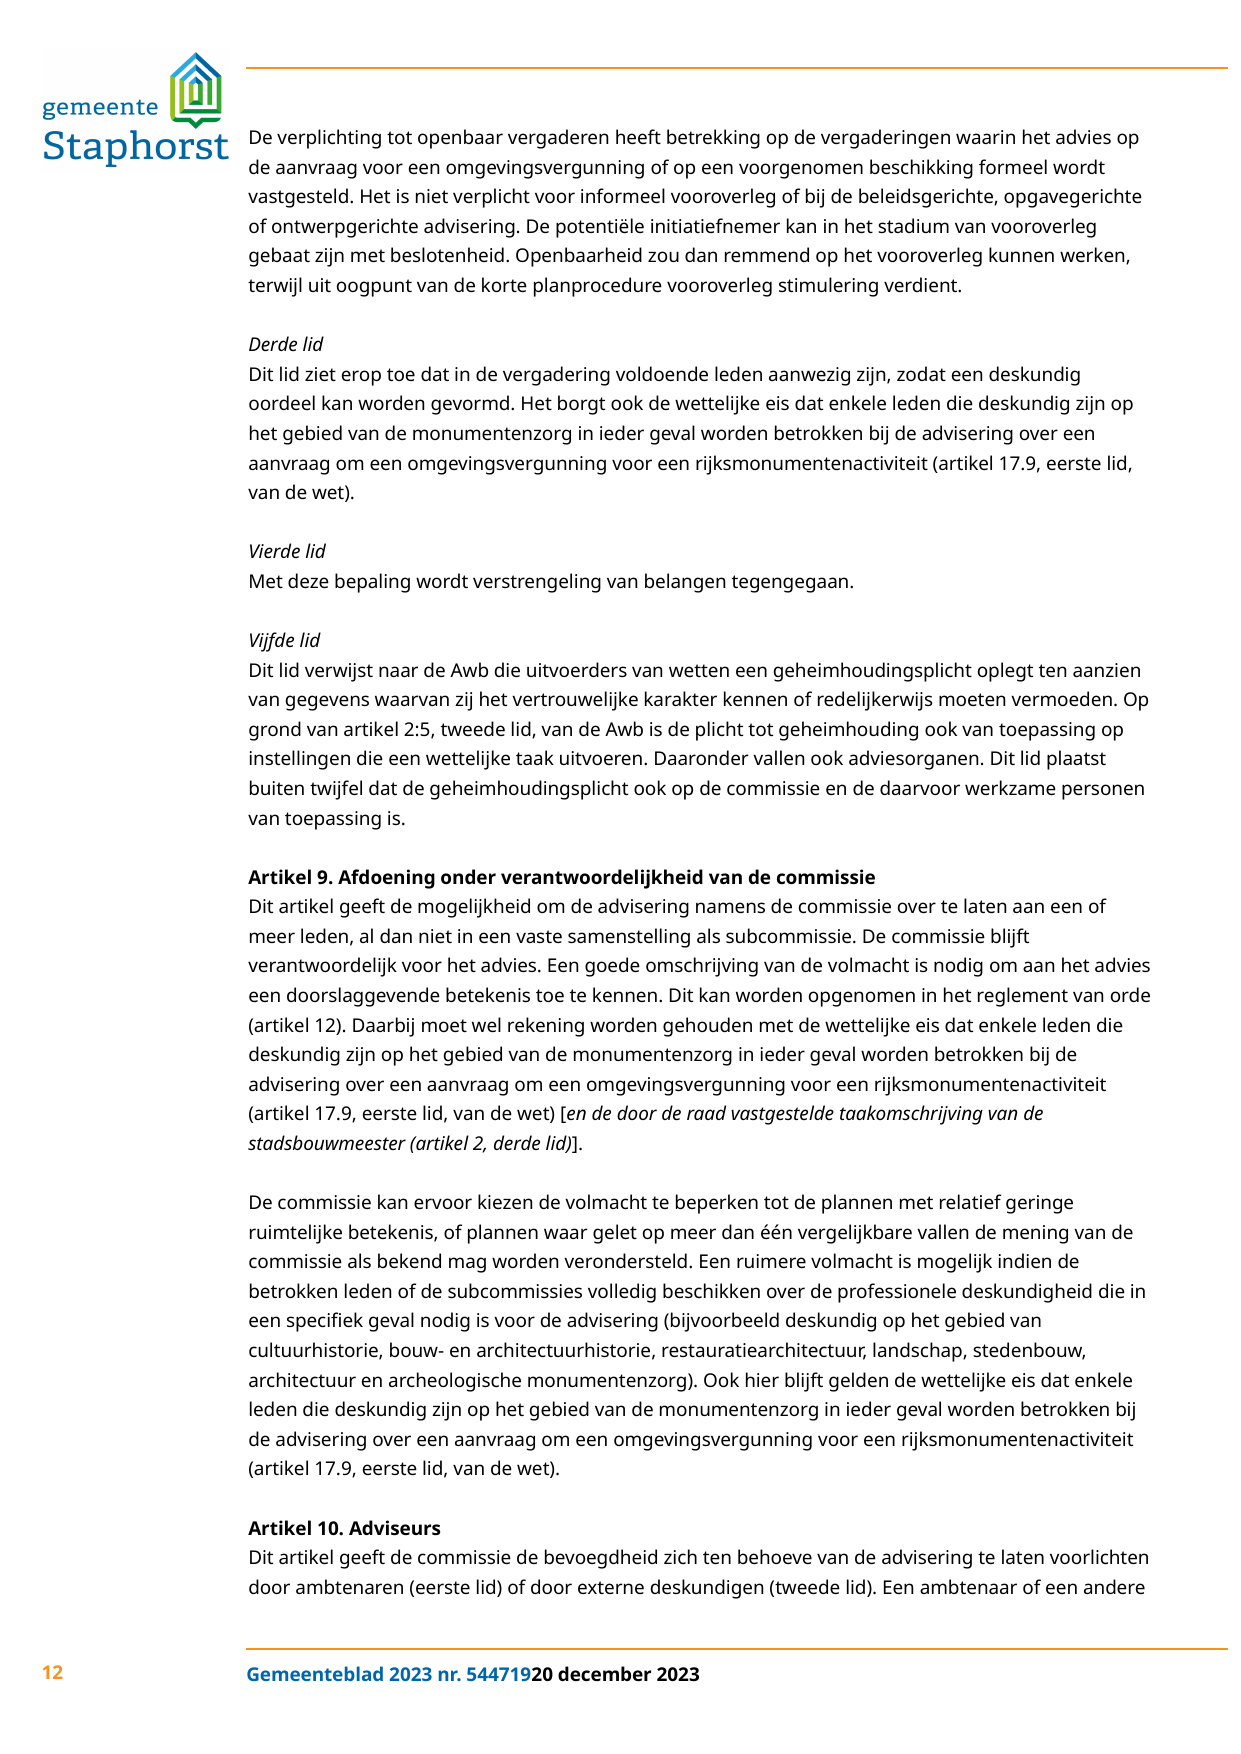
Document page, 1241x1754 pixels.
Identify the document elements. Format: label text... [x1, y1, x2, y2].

text Artikel 9. Afdoening onder verantwoordelijkheid van de commissie [248, 864, 1152, 890]
text De verplichting tot openbaar vergaderen heeft betrekking op de vergaderingen waarin het advies op de aanvraag voor een omgevingsvergunning of op een voorgenomen beschikking formeel wordt vastgesteld. Het is niet verplicht voor informeel vooroverleg of bij de beleidsgerichte, opgavegerichte of ontwerpgerichte advisering. De potentiële initiatiefnemer kan in het stadium van vooroverleg gebaat zijn met beslotenheid. Openbaarheid zou dan remmend op het vooroverleg kunnen werken, terwijl uit oogpunt van de korte planprocedure vooroverleg stimulering verdient. [248, 124, 1152, 298]
text Derde lid [248, 331, 1152, 357]
text Vijfde lid [248, 627, 1152, 653]
text Met deze bepaling wordt verstrengeling van belangen tegengegaan. [248, 568, 1152, 594]
text Dit lid ziet erop toe dat in de vergadering voldoende leden aanwezig zijn, zodat een deskundig oordeel kan worden gevormd. Het borgt ook de wettelijke eis dat enkele leden die deskundig zijn op het gebied van de monumentenzorg in ieder geval worden betrokken bij de advisering over een aanvraag om een omgevingsvergunning voor een rijksmonumentenactiviteit (artikel 17.9, eerste lid, van de wet). [248, 361, 1152, 505]
text Dit lid verwijst naar de Awb die uitvoerders van wetten een geheimhoudingsplicht oplegt ten aanzien van gegevens waarvan zij het vertrouwelijke karakter kennen of redelijkerwijs moeten vermoeden. Op grond van artikel 2:5, tweede lid, van de Awb is de plicht tot geheimhouding ook van toepassing op instellingen die een wettelijke taak uitvoeren. Daaronder vallen ook adviesorganen. Dit lid plaatst buiten twijfel dat de geheimhoudingsplicht ook op de commissie en de daarvoor werkzame personen van toepassing is. [248, 657, 1152, 831]
text De commissie kan ervoor kiezen de volmacht te beperken tot de plannen met relatief geringe ruimtelijke betekenis, of plannen waar gelet op meer dan één vergelijkbare vallen de mening van de commissie als bekend mag worden verondersteld. Een ruimere volmacht is mogelijk indien de betrokken leden of de subcommissies volledig beschikken over de professionele deskundigheid die in een specifiek geval nodig is voor de advisering (bijvoorbeeld deskundig op het gebied van cultuurhistorie, bouw- en architectuurhistorie, restauratiearchitectuur, landschap, stedenbouw, architectuur en archeologische monumentenzorg). Ook hier blijft gelden de wettelijke eis dat enkele leden die deskundig zijn op het gebied van de monumentenzorg in ieder geval worden betrokken bij de advisering over een aanvraag om een omgevingsvergunning voor een rijksmonumentenactiviteit (artikel 17.9, eerste lid, van de wet). [248, 1189, 1152, 1481]
text Dit artikel geeft de commissie de bevoegdheid zich ten behoeve van de advisering te laten voorlichten door ambtenaren (eerste lid) of door externe deskundigen (tweede lid). Een ambtenaar of een andere [248, 1544, 1152, 1600]
picture [41, 47, 231, 172]
text Vierde lid [248, 538, 1152, 564]
text Artikel 10. Adviseurs [248, 1515, 1152, 1541]
text Dit artikel geeft de mogelijkheid om de advisering namens de commissie over te laten aan een of meer leden, al dan niet in een vaste samenstelling als subcommissie. De commissie blijft verantwoordelijk voor het advies. Een goede omschrijving van de volmacht is nodig om aan het advies een doorslaggevende betekenis toe te kennen. Dit kan worden opgenomen in het reglement van orde (artikel 12). Daarbij moet wel rekening worden gehouden met de wettelijke eis dat enkele leden die deskundig zijn op het gebied van de monumentenzorg in ieder geval worden betrokken bij de advisering over een aanvraag om een omgevingsvergunning voor een rijksmonumentenactiviteit (artikel 17.9, eerste lid, van de wet) [en de door de raad vastgestelde taakomschrijving van de stadsbouwmeester (artikel 2, derde lid)]. [248, 893, 1152, 1156]
